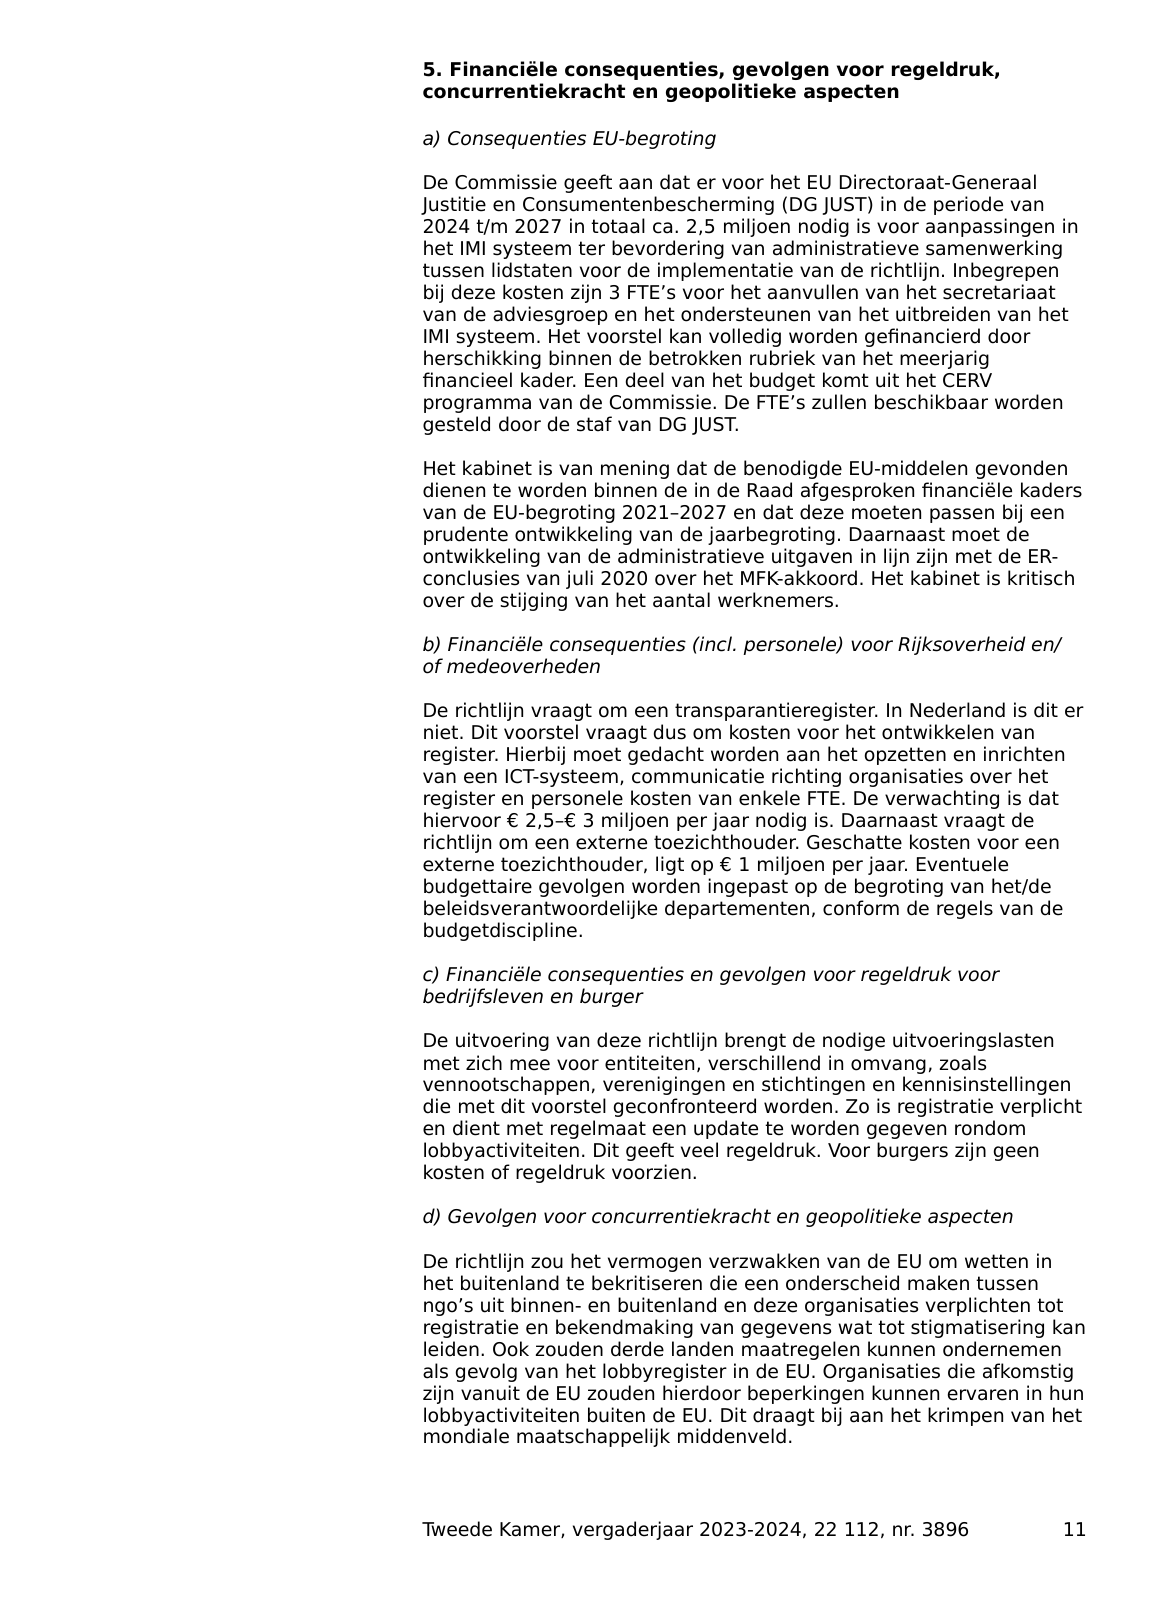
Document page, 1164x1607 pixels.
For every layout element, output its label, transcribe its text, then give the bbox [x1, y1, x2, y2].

text De uitvoering van deze richtlijn brengt de nodige uitvoeringslasten met zich mee voor entiteiten, verschillend in omvang, zoals vennootschappen, verenigingen en stichtingen en kennisinstellingen die met dit voorstel geconfronteerd worden. Zo is registratie verplicht en dient met regelmaat een update te worden gegeven rondom lobbyactiviteiten. Dit geeft veel regeldruk. Voor burgers zijn geen kosten of regeldruk voorzien. [422, 1030, 1087, 1184]
text Het kabinet is van mening dat de benodigde EU-middelen gevonden dienen te worden binnen de in de Raad afgesproken financiële kaders van de EU-begroting 2021–2027 en dat deze moeten passen bij een prudente ontwikkeling van de jaarbegroting. Daarnaast moet de ontwikkeling van de administratieve uitgaven in lijn zijn met de ER-conclusies van juli 2020 over het MFK-akkoord. Het kabinet is kritisch over de stijging van het aantal werknemers. [422, 458, 1087, 612]
subtitle d) Gevolgen voor concurrentiekracht en geopolitieke aspecten [422, 1206, 1087, 1228]
text De richtlijn vraagt om een transparantieregister. In Nederland is dit er niet. Dit voorstel vraagt dus om kosten voor het ontwikkelen van register. Hierbij moet gedacht worden aan het opzetten en inrichten van een ICT-systeem, communicatie richting organisaties over het register en personele kosten van enkele FTE. De verwachting is dat hiervoor € 2,5–€ 3 miljoen per jaar nodig is. Daarnaast vraagt de richtlijn om een externe toezichthouder. Geschatte kosten voor een externe toezichthouder, ligt op € 1 miljoen per jaar. Eventuele budgettaire gevolgen worden ingepast op de begroting van het/de beleidsverantwoordelijke departementen, conform de regels van de budgetdiscipline. [422, 700, 1087, 942]
subtitle b) Financiële consequenties (incl. personele) voor Rijksoverheid en/ of medeoverheden [422, 634, 1087, 678]
subtitle c) Financiële consequenties en gevolgen voor regeldruk voor bedrijfsleven en burger [422, 964, 1087, 1008]
text De richtlijn zou het vermogen verzwakken van de EU om wetten in het buitenland te bekritiseren die een onderscheid maken tussen ngo’s uit binnen- en buitenland en deze organisaties verplichten tot registratie en bekendmaking van gegevens wat tot stigmatisering kan leiden. Ook zouden derde landen maatregelen kunnen ondernemen als gevolg van het lobbyregister in de EU. Organisaties die afkomstig zijn vanuit de EU zouden hierdoor beperkingen kunnen ervaren in hun lobbyactiviteiten buiten de EU. Dit draagt bij aan het krimpen van het mondiale maatschappelijk middenveld. [422, 1251, 1087, 1448]
text De Commissie geeft aan dat er voor het EU Directoraat-Generaal Justitie en Consumentenbescherming (DG JUST) in de periode van 2024 t/m 2027 in totaal ca. 2,5 miljoen nodig is voor aanpassingen in het IMI systeem ter bevordering van administratieve samenwerking tussen lidstaten voor de implementatie van de richtlijn. Inbegrepen bij deze kosten zijn 3 FTE’s voor het aanvullen van het secretariaat van de adviesgroep en het ondersteunen van het uitbreiden van het IMI systeem. Het voorstel kan volledig worden gefinancierd door herschikking binnen de betrokken rubriek van het meerjarig financieel kader. Een deel van het budget komt uit het CERV programma van de Commissie. De FTE’s zullen beschikbaar worden gesteld door de staf van DG JUST. [422, 172, 1087, 436]
subtitle 5. Financiële consequenties, gevolgen voor regeldruk, concurrentiekracht en geopolitieke aspecten [422, 59, 1087, 103]
subtitle a) Consequenties EU-begroting [422, 128, 1087, 150]
